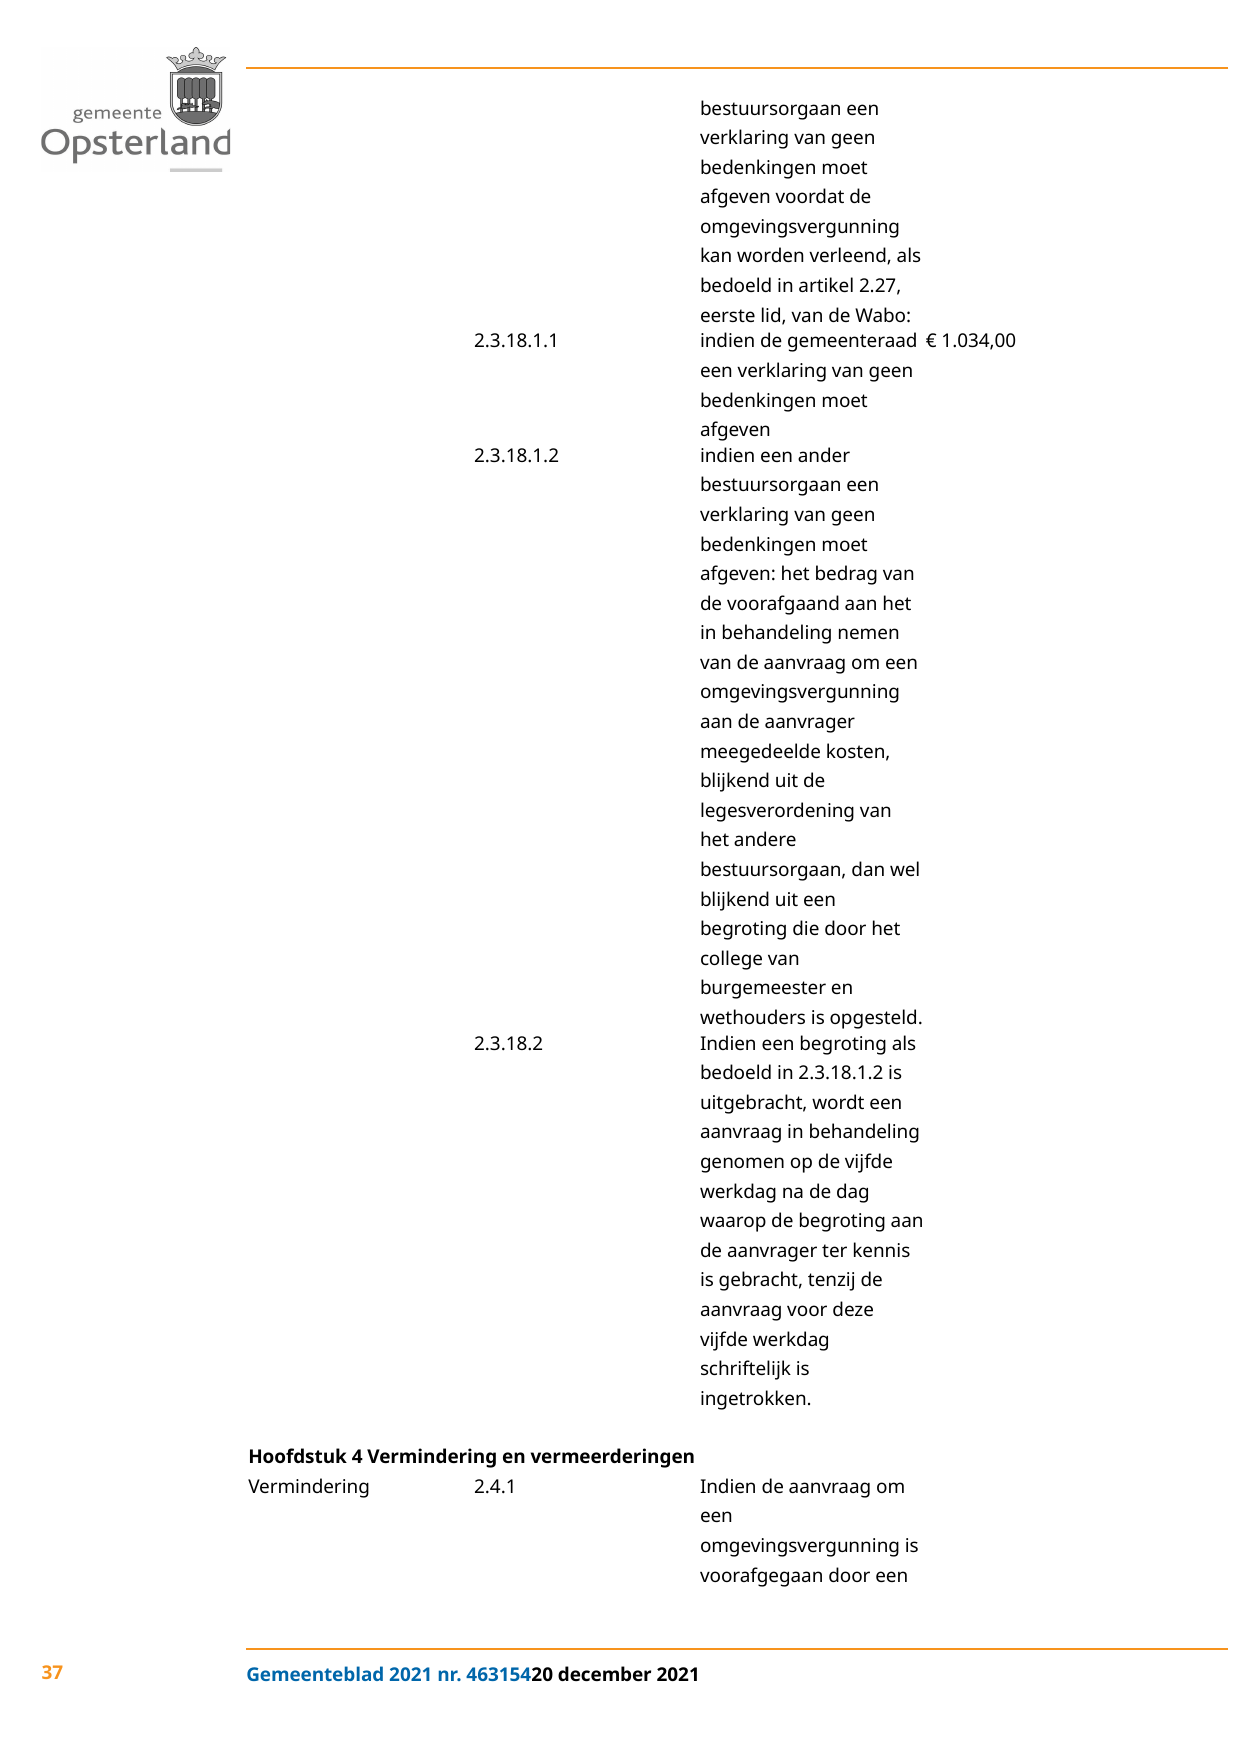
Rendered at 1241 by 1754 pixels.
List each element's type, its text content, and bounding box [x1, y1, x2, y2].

picture [41, 47, 231, 172]
text Hoofdstuk 4 Vermindering en vermeerderingen [248, 1443, 1152, 1469]
table_cell 2.3.18.2 [474, 1030, 700, 1411]
table_cell bestuursorgaan een verklaring van geen bedenkingen moet afgeven voordat de omgevingsvergunning kan worden verleend, als bedoeld in artikel 2.27, eerste lid, van de Wabo: [700, 95, 926, 328]
table_cell [926, 442, 1152, 1030]
table_header [926, 1473, 1152, 1588]
table_cell [474, 95, 700, 328]
table_cell [926, 95, 1152, 328]
table_header Vermindering [248, 1473, 474, 1588]
table_cell 2.3.18.1.1 [474, 328, 700, 442]
table_header Indien de aanvraag om een omgevingsvergunning is voorafgegaan door een [700, 1473, 926, 1588]
table_header 2.4.1 [474, 1473, 700, 1588]
table_cell Indien een begroting als bedoeld in 2.3.18.1.2 is uitgebracht, wordt een aanvraag in behandeling genomen op de vijfde werkdag na de dag waarop de begroting aan de aanvrager ter kennis is gebracht, tenzij de aanvraag voor deze vijfde werkdag schriftelijk is ingetrokken. [700, 1030, 926, 1411]
table_cell [248, 442, 474, 1030]
table_cell [248, 1030, 474, 1411]
table_cell indien een ander bestuursorgaan een verklaring van geen bedenkingen moet afgeven: het bedrag van de voorafgaand aan het in behandeling nemen van de aanvraag om een omgevingsvergunning aan de aanvrager meegedeelde kosten, blijkend uit de legesverordening van het andere bestuursorgaan, dan wel blijkend uit een begroting die door het college van burgemeester en wethouders is opgesteld. [700, 442, 926, 1030]
table_cell [926, 1030, 1152, 1411]
table_cell 2.3.18.1.2 [474, 442, 700, 1030]
table_cell [248, 328, 474, 442]
table_cell indien de gemeenteraad een verklaring van geen bedenkingen moet afgeven [700, 328, 926, 442]
table_cell € 1.034,00 [926, 328, 1152, 442]
table_cell [248, 95, 474, 328]
